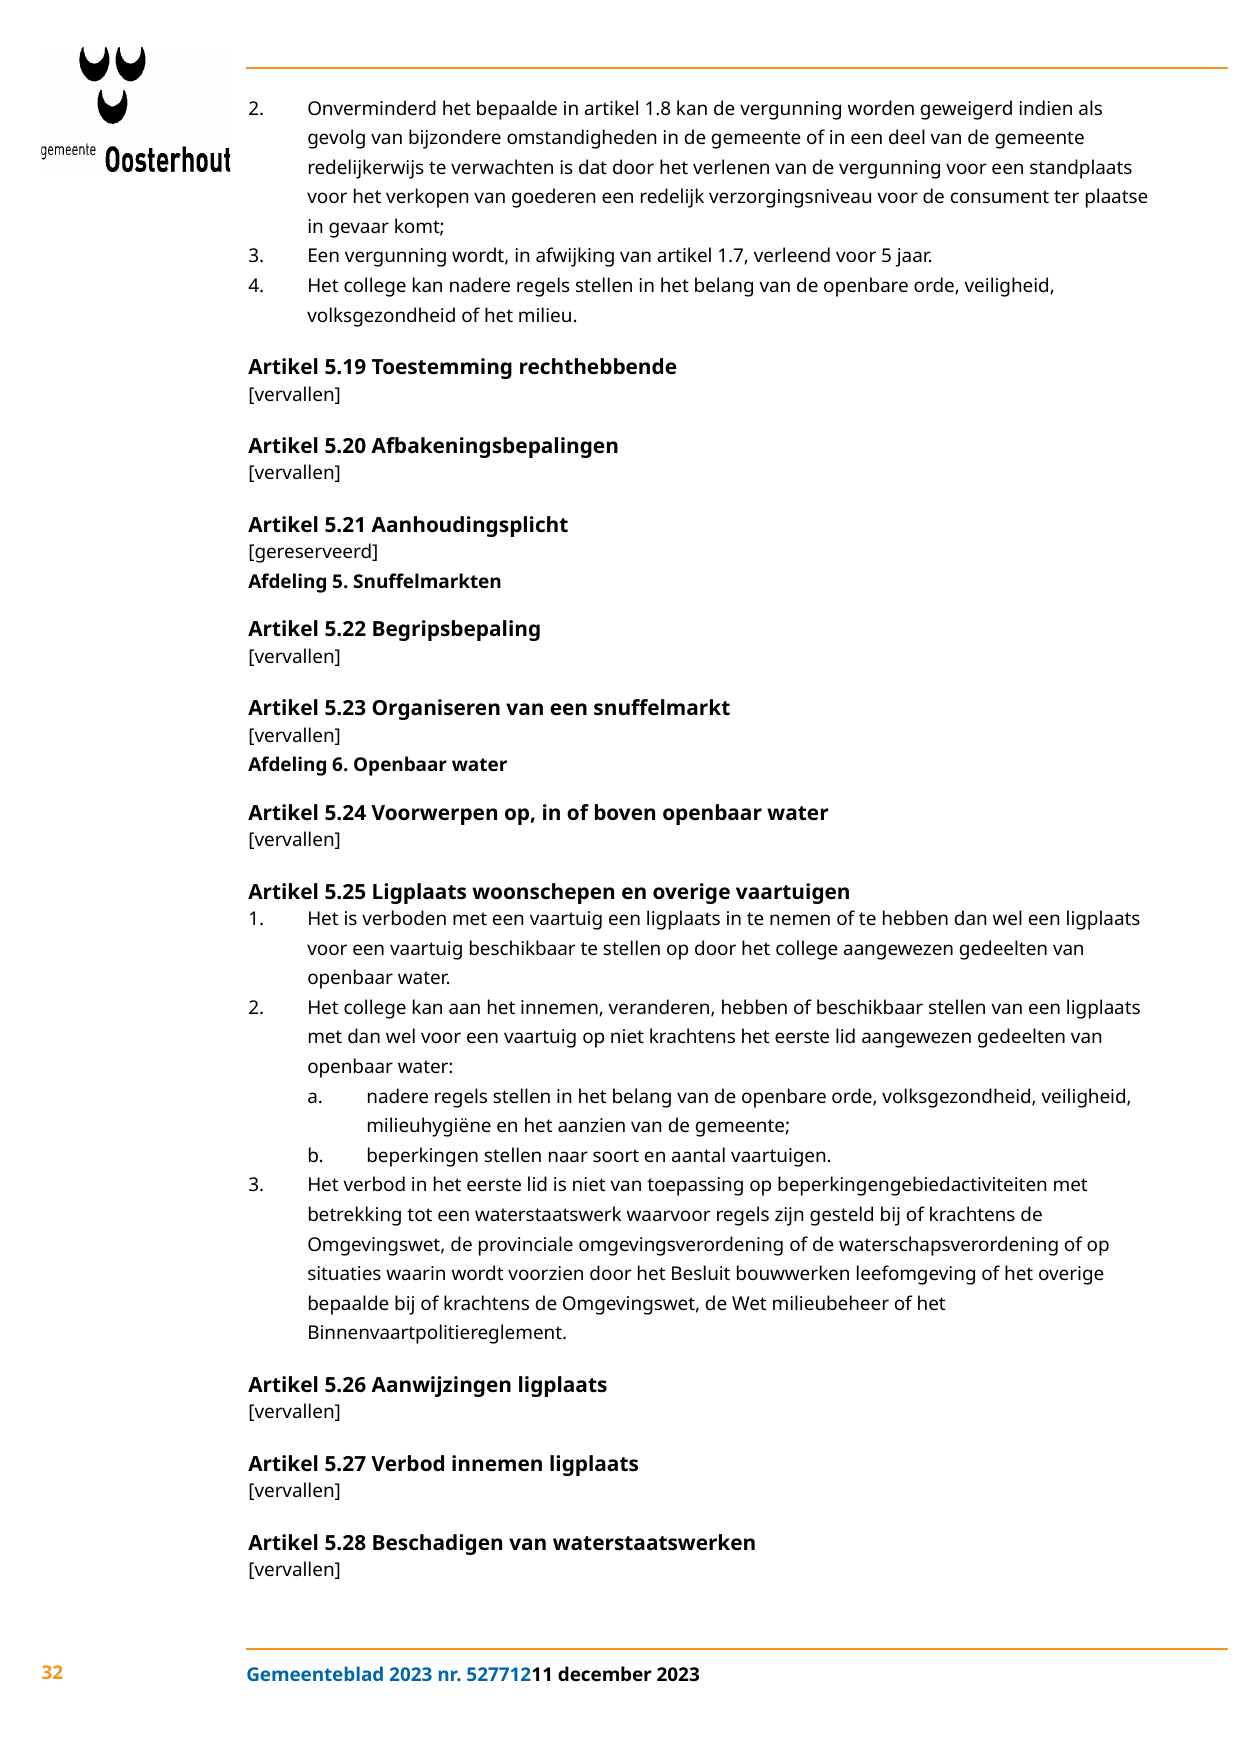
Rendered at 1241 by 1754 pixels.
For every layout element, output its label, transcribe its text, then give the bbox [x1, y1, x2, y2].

text [vervallen] [248, 1398, 1152, 1424]
text Artikel 5.28 Beschadigen van waterstaatswerken [248, 1528, 1152, 1556]
text [vervallen] [248, 459, 1152, 485]
text [vervallen] [248, 1556, 1152, 1582]
text [vervallen] [248, 1477, 1152, 1503]
text Artikel 5.22 Begripsbepaling [248, 614, 1152, 643]
text [gereserveerd] [248, 538, 1152, 564]
text [vervallen] [248, 381, 1152, 406]
list beperkingen stellen naar soort en aantal vaartuigen. [307, 1142, 1152, 1168]
text [vervallen] [248, 826, 1152, 852]
text Afdeling 6. Openbaar water [248, 751, 1152, 777]
text [vervallen] [248, 722, 1152, 748]
text Artikel 5.25 Ligplaats woonschepen en overige vaartuigen [248, 877, 1152, 905]
list Het verbod in het eerste lid is niet van toepassing op beperkingengebiedactiviteiten met betrekking tot een waterstaatswerk waarvoor regels zijn gesteld bij of krachtens de Omgevingswet, de provinciale omgevingsverordening of de waterschapsverordening of op situaties waarin wordt voorzien door het Besluit bouwwerken leefomgeving of het overige bepaalde bij of krachtens de Omgevingswet, de Wet milieubeheer of het Binnenvaartpolitiereglement. [248, 1172, 1152, 1345]
list nadere regels stellen in het belang van de openbare orde, volksgezondheid, veiligheid, milieuhygiëne en het aanzien van de gemeente; [307, 1083, 1152, 1138]
list Een vergunning wordt, in afwijking van artikel 1.7, verleend voor 5 jaar. [248, 243, 1152, 268]
text Artikel 5.24 Voorwerpen op, in of boven openbaar water [248, 798, 1152, 826]
list Het college kan aan het innemen, veranderen, hebben of beschikbaar stellen van een ligplaats met dan wel voor een vaartuig op niet krachtens het eerste lid aangewezen gedeelten van openbaar water: [248, 994, 1152, 1079]
text Artikel 5.26 Aanwijzingen ligplaats [248, 1370, 1152, 1398]
text Artikel 5.19 Toestemming rechthebbende [248, 352, 1152, 381]
text Artikel 5.20 Afbakeningsbepalingen [248, 431, 1152, 459]
text Afdeling 5. Snuffelmarkten [248, 568, 1152, 594]
text Artikel 5.23 Organiseren van een snuffelmarkt [248, 693, 1152, 722]
list Het is verboden met een vaartuig een ligplaats in te nemen of te hebben dan wel een ligplaats voor een vaartuig beschikbaar te stellen op door het college aangewezen gedeelten van openbaar water. [248, 905, 1152, 990]
text [vervallen] [248, 643, 1152, 669]
list Onverminderd het bepaalde in artikel 1.8 kan de vergunning worden geweigerd indien als gevolg van bijzondere omstandigheden in de gemeente of in een deel van de gemeente redelijkerwijs te verwachten is dat door het verlenen van de vergunning voor een standplaats voor het verkopen van goederen een redelijk verzorgingsniveau voor de consument ter plaatse in gevaar komt; [248, 95, 1152, 239]
text Artikel 5.21 Aanhoudingsplicht [248, 510, 1152, 538]
picture [41, 47, 231, 172]
text Artikel 5.27 Verbod innemen ligplaats [248, 1449, 1152, 1477]
list Het college kan nadere regels stellen in het belang van de openbare orde, veiligheid, volksgezondheid of het milieu. [248, 272, 1152, 328]
